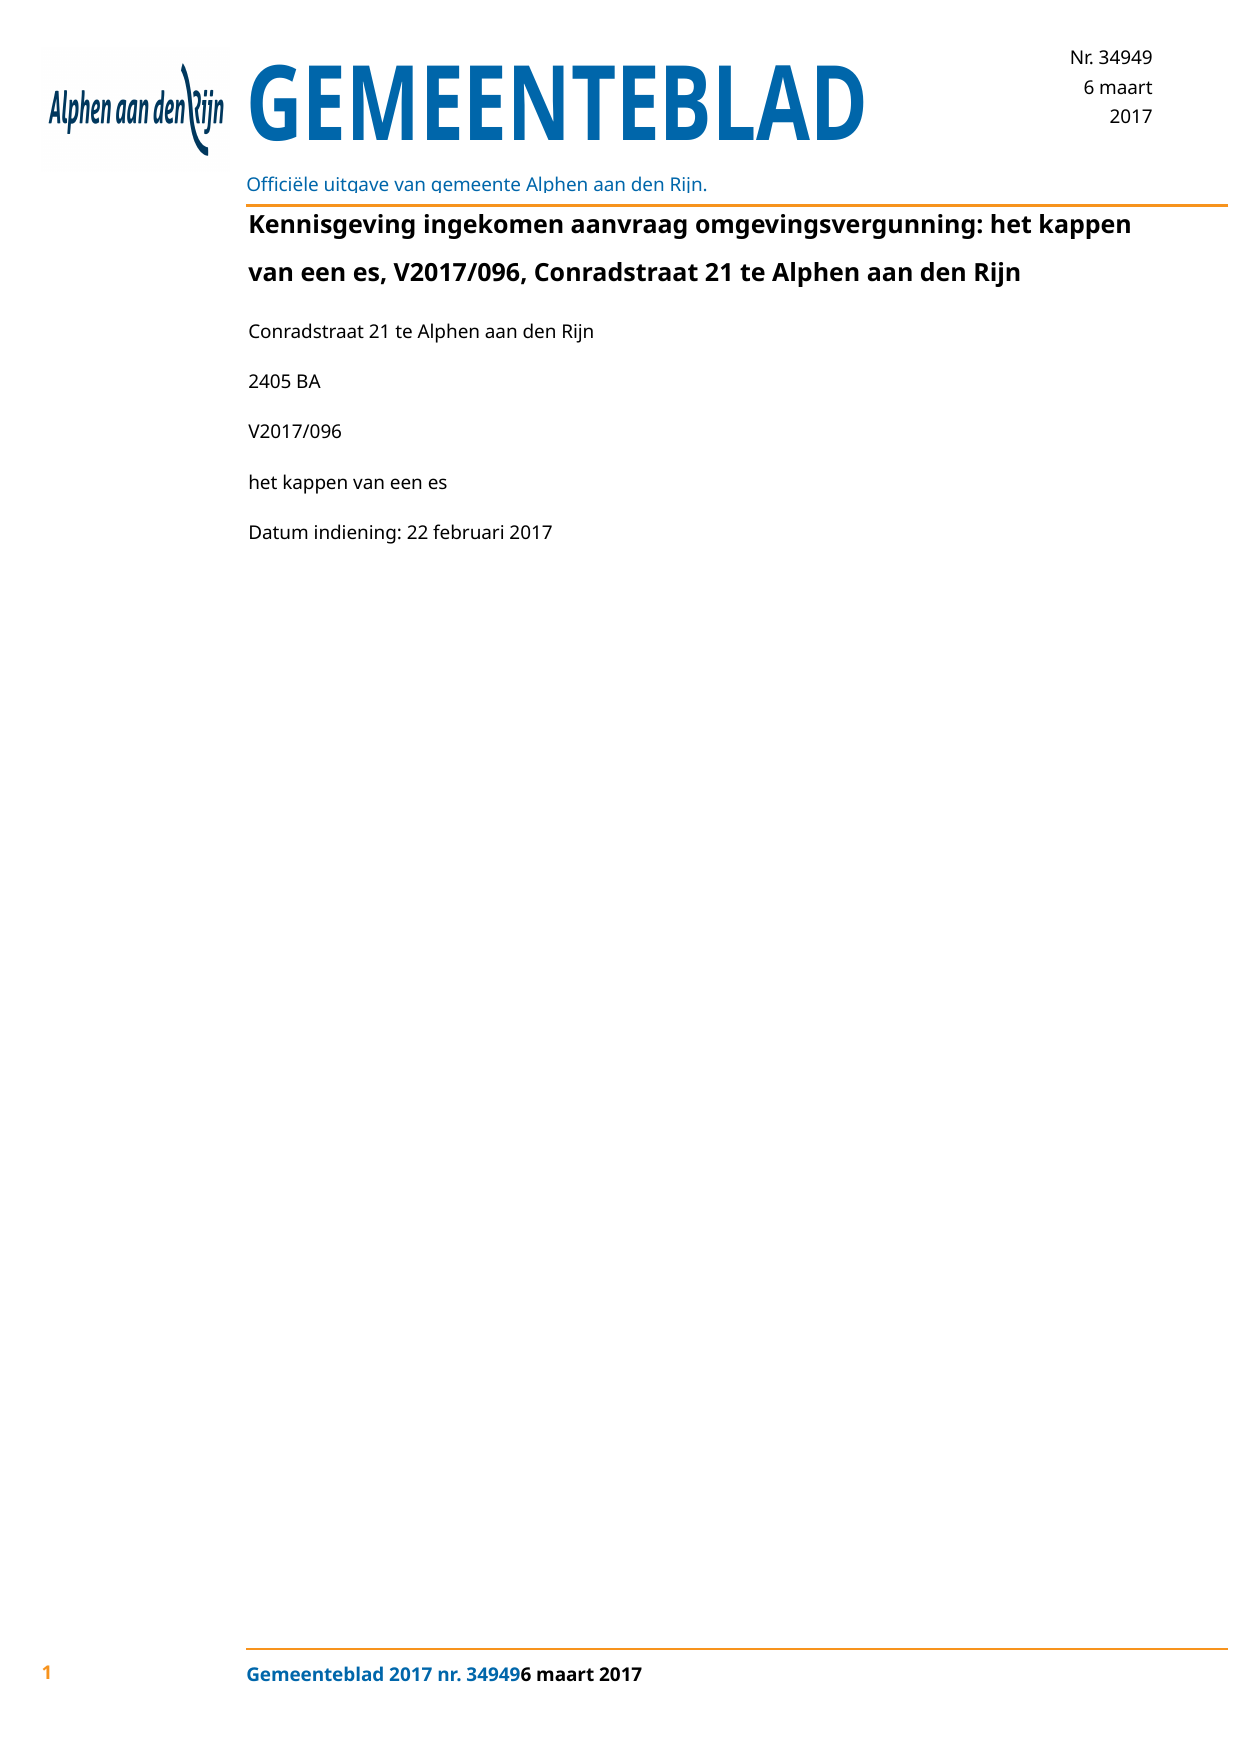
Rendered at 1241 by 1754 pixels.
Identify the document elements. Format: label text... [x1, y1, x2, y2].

text Kennisgeving ingekomen aanvraag omgevingsvergunning: het kappen van een es, V2017/096, Conradstraat 21 te Alphen aan den Rijn [248, 207, 1152, 288]
text V2017/096 [248, 419, 1152, 444]
text 2405 BA [248, 368, 1152, 394]
picture [41, 47, 231, 172]
text Datum indiening: 22 februari 2017 [248, 519, 1152, 545]
text Conradstraat 21 te Alphen aan den Rijn [248, 318, 1152, 344]
text het kappen van een es [248, 469, 1152, 495]
